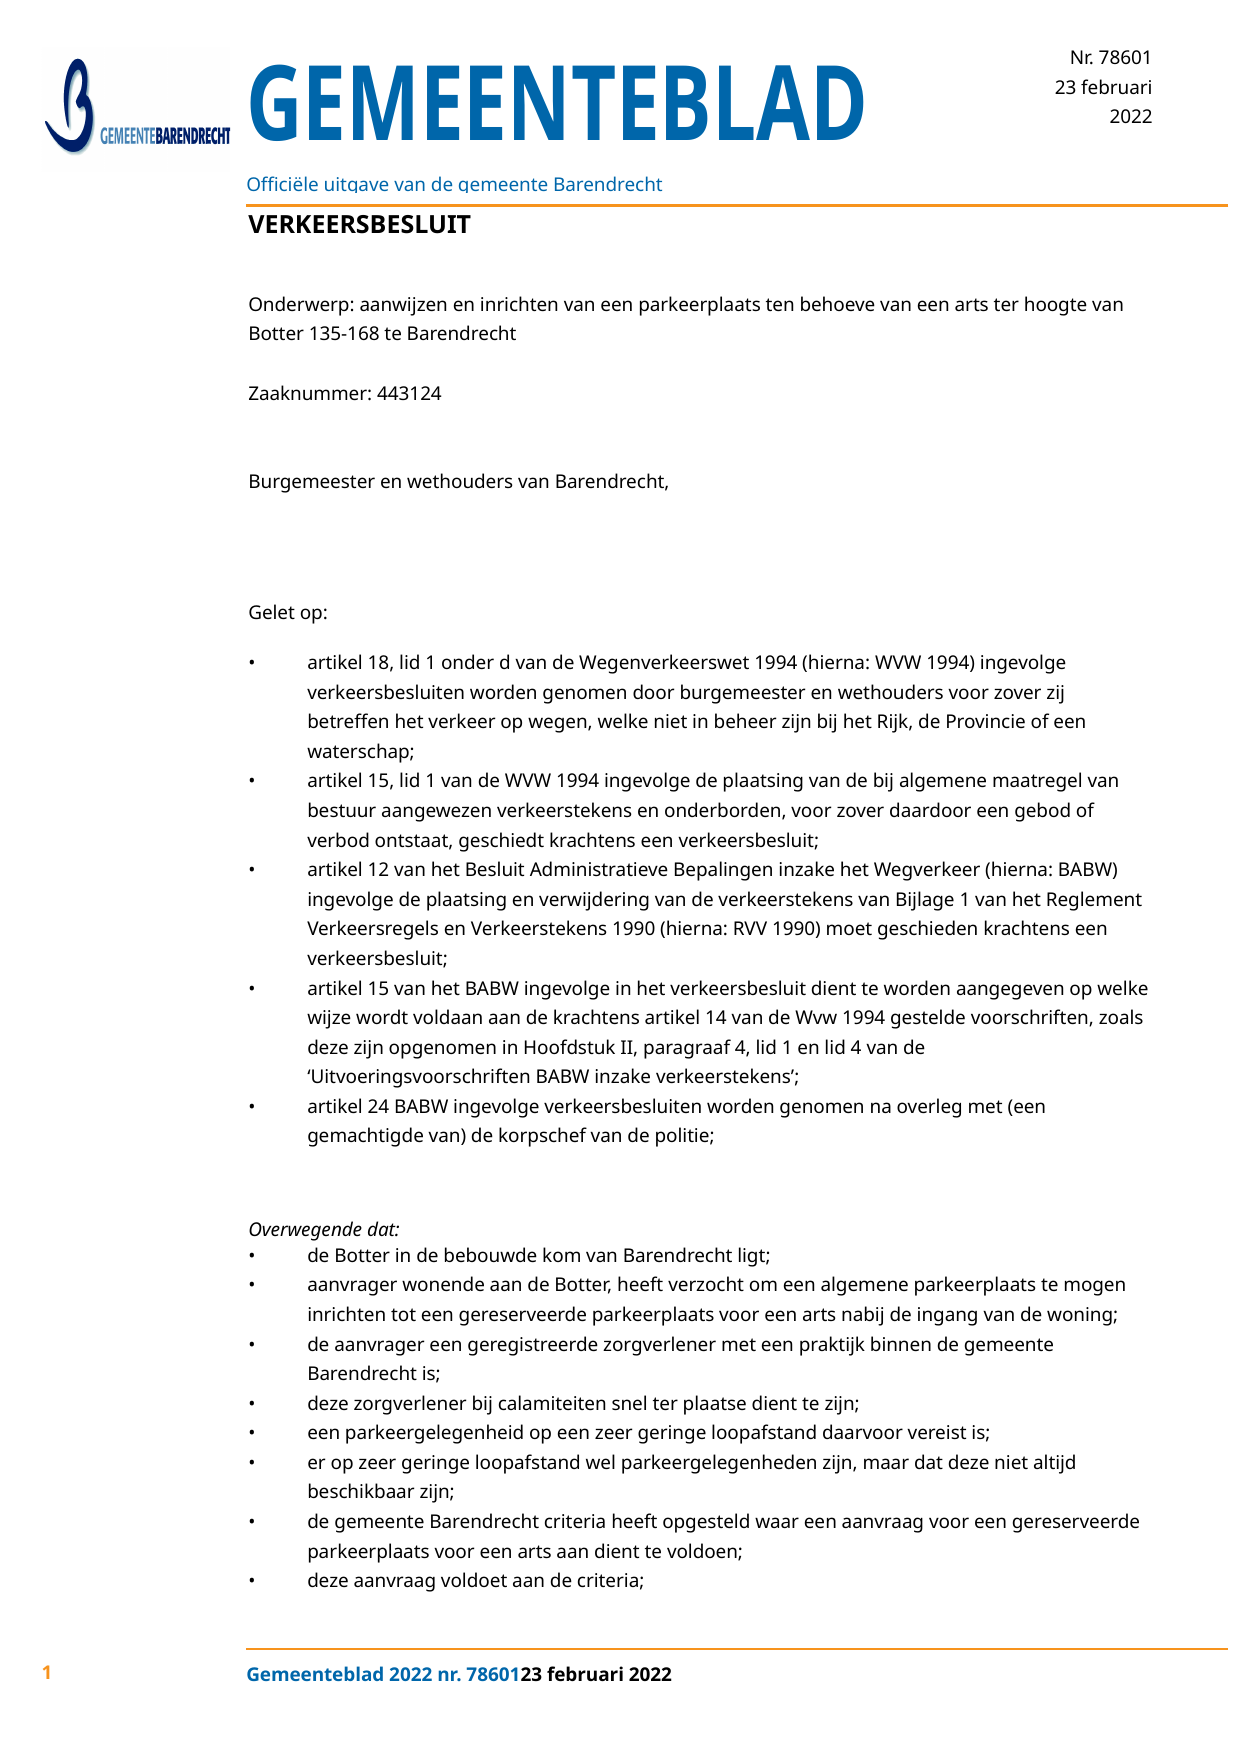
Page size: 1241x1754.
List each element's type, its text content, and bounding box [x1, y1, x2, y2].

list er op zeer geringe loopafstand wel parkeergelegenheden zijn, maar dat deze niet altijd beschikbaar zijn; [248, 1449, 1152, 1504]
text Onderwerp: aanwijzen en inrichten van een parkeerplaats ten behoeve van een arts ter hoogte van Botter 135-168 te Barendrecht [248, 291, 1152, 346]
text Burgemeester en wethouders van Barendrecht, [248, 468, 1152, 494]
list de gemeente Barendrecht criteria heeft opgesteld waar een aanvraag voor een gereserveerde parkeerplaats voor een arts aan dient te voldoen; [248, 1508, 1152, 1563]
list deze zorgverlener bij calamiteiten snel ter plaatse dient te zijn; [248, 1390, 1152, 1416]
text Overwegende dat: [248, 1216, 1152, 1242]
text VERKEERSBESLUIT [248, 207, 1152, 241]
list artikel 18, lid 1 onder d van de Wegenverkeerswet 1994 (hierna: WVW 1994) ingevolge verkeersbesluiten worden genomen door burgemeester en wethouders voor zover zij betreffen het verkeer op wegen, welke niet in beheer zijn bij het Rijk, de Provincie of een waterschap; [248, 649, 1152, 764]
list artikel 24 BABW ingevolge verkeersbesluiten worden genomen na overleg met (een gemachtigde van) de korpschef van de politie; [248, 1093, 1152, 1148]
list deze aanvraag voldoet aan de criteria; [248, 1567, 1152, 1593]
list de Botter in de bebouwde kom van Barendrecht ligt; [248, 1242, 1152, 1268]
text Zaaknummer: 443124 [248, 380, 1152, 406]
list artikel 12 van het Besluit Administratieve Bepalingen inzake het Wegverkeer (hierna: BABW) ingevolge de plaatsing en verwijdering van de verkeerstekens van Bijlage 1 van het Reglement Verkeersregels en Verkeerstekens 1990 (hierna: RVV 1990) moet geschieden krachtens een verkeersbesluit; [248, 856, 1152, 971]
list artikel 15, lid 1 van de WVW 1994 ingevolge de plaatsing van de bij algemene maatregel van bestuur aangewezen verkeerstekens en onderborden, voor zover daardoor een gebod of verbod ontstaat, geschiedt krachtens een verkeersbesluit; [248, 768, 1152, 853]
text Gelet op: [248, 599, 1152, 625]
list artikel 15 van het BABW ingevolge in het verkeersbesluit dient te worden aangegeven op welke wijze wordt voldaan aan de krachtens artikel 14 van de Wvw 1994 gestelde voorschriften, zoals deze zijn opgenomen in Hoofdstuk II, paragraaf 4, lid 1 en lid 4 van de ‘Uitvoeringsvoorschriften BABW inzake verkeerstekens’; [248, 975, 1152, 1089]
list de aanvrager een geregistreerde zorgverlener met een praktijk binnen de gemeente Barendrecht is; [248, 1331, 1152, 1386]
picture [41, 47, 231, 172]
list aanvrager wonende aan de Botter, heeft verzocht om een algemene parkeerplaats te mogen inrichten tot een gereserveerde parkeerplaats voor een arts nabij de ingang van de woning; [248, 1272, 1152, 1327]
list een parkeergelegenheid op een zeer geringe loopafstand daarvoor vereist is; [248, 1419, 1152, 1445]
